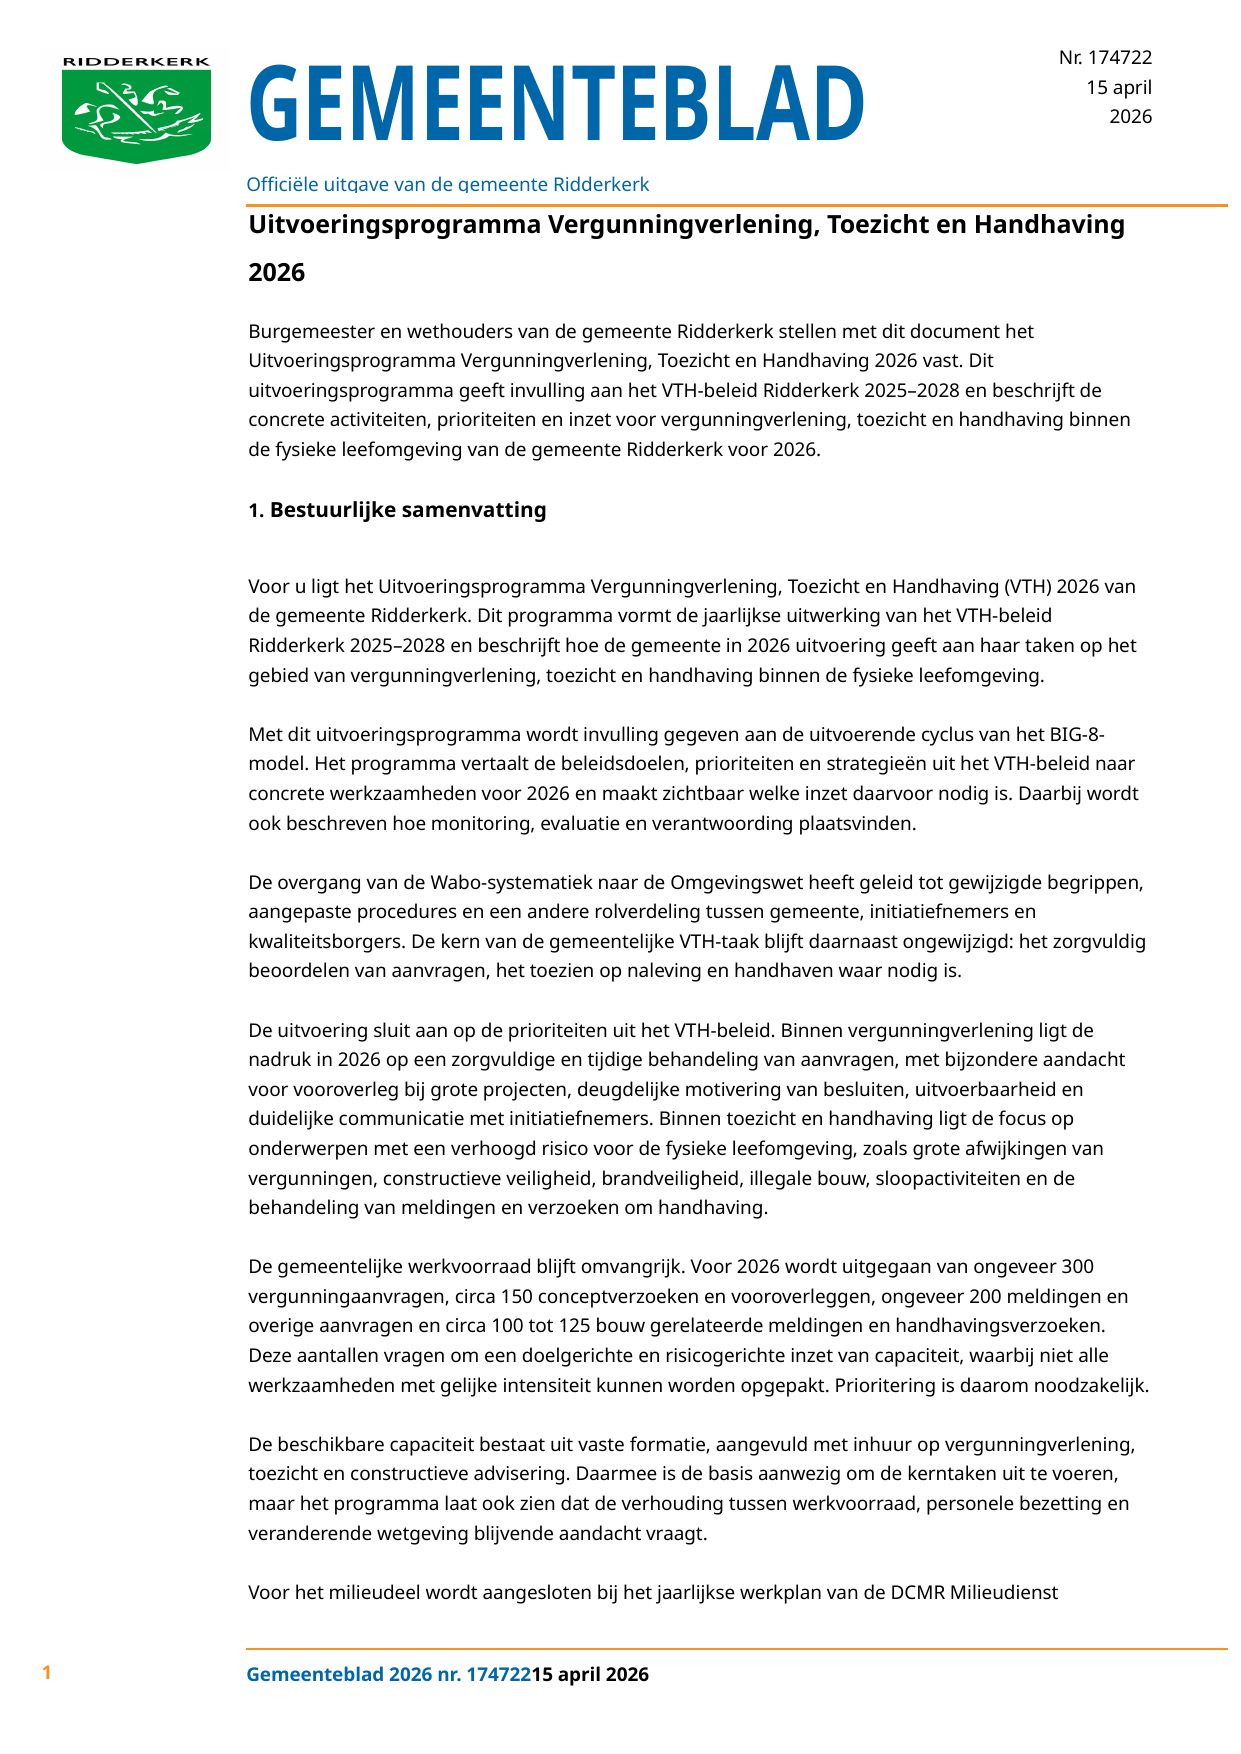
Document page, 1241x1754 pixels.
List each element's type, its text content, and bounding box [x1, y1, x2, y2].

text 1. Bestuurlijke samenvatting [248, 495, 1152, 524]
text Burgemeester en wethouders van de gemeente Ridderkerk stellen met dit document het Uitvoeringsprogramma Vergunningverlening, Toezicht en Handhaving 2026 vast. Dit uitvoeringsprogramma geeft invulling aan het VTH-beleid Ridderkerk 2025–2028 en beschrijft de concrete activiteiten, prioriteiten en inzet voor vergunningverlening, toezicht en handhaving binnen de fysieke leefomgeving van de gemeente Ridderkerk voor 2026. [248, 318, 1152, 462]
text Voor u ligt het Uitvoeringsprogramma Vergunningverlening, Toezicht en Handhaving (VTH) 2026 van de gemeente Ridderkerk. Dit programma vormt de jaarlijkse uitwerking van het VTH-beleid Ridderkerk 2025–2028 en beschrijft hoe de gemeente in 2026 uitvoering geeft aan haar taken op het gebied van vergunningverlening, toezicht en handhaving binnen de fysieke leefomgeving. [248, 573, 1152, 688]
text Voor het milieudeel wordt aangesloten bij het jaarlijkse werkplan van de DCMR Milieudienst [248, 1579, 1152, 1605]
text De uitvoering sluit aan op de prioriteiten uit het VTH-beleid. Binnen vergunningverlening ligt de nadruk in 2026 op een zorgvuldige en tijdige behandeling van aanvragen, met bijzondere aandacht voor vooroverleg bij grote projecten, deugdelijke motivering van besluiten, uitvoerbaarheid en duidelijke communicatie met initiatiefnemers. Binnen toezicht en handhaving ligt de focus op onderwerpen met een verhoogd risico voor de fysieke leefomgeving, zoals grote afwijkingen van vergunningen, constructieve veiligheid, brandveiligheid, illegale bouw, sloopactiviteiten en de behandeling van meldingen en verzoeken om handhaving. [248, 1017, 1152, 1220]
picture [41, 47, 231, 172]
text De beschikbare capaciteit bestaat uit vaste formatie, aangevuld met inhuur op vergunningverlening, toezicht en constructieve advisering. Daarmee is de basis aanwezig om de kerntaken uit te voeren, maar het programma laat ook zien dat de verhouding tussen werkvoorraad, personele bezetting en veranderende wetgeving blijvende aandacht vraagt. [248, 1431, 1152, 1546]
text De gemeentelijke werkvoorraad blijft omvangrijk. Voor 2026 wordt uitgegaan van ongeveer 300 vergunningaanvragen, circa 150 conceptverzoeken en vooroverleggen, ongeveer 200 meldingen en overige aanvragen en circa 100 tot 125 bouw gerelateerde meldingen en handhavingsverzoeken. Deze aantallen vragen om een doelgerichte en risicogerichte inzet van capaciteit, waarbij niet alle werkzaamheden met gelijke intensiteit kunnen worden opgepakt. Prioritering is daarom noodzakelijk. [248, 1253, 1152, 1398]
text Uitvoeringsprogramma Vergunningverlening, Toezicht en Handhaving 2026 [248, 207, 1152, 288]
text Met dit uitvoeringsprogramma wordt invulling gegeven aan de uitvoerende cyclus van het BIG-8-model. Het programma vertaalt de beleidsdoelen, prioriteiten en strategieën uit het VTH-beleid naar concrete werkzaamheden voor 2026 en maakt zichtbaar welke inzet daarvoor nodig is. Daarbij wordt ook beschreven hoe monitoring, evaluatie en verantwoording plaatsvinden. [248, 721, 1152, 836]
text De overgang van de Wabo-systematiek naar de Omgevingswet heeft geleid tot gewijzigde begrippen, aangepaste procedures en een andere rolverdeling tussen gemeente, initiatiefnemers en kwaliteitsborgers. De kern van de gemeentelijke VTH-taak blijft daarnaast ongewijzigd: het zorgvuldig beoordelen van aanvragen, het toezien op naleving en handhaven waar nodig is. [248, 869, 1152, 983]
